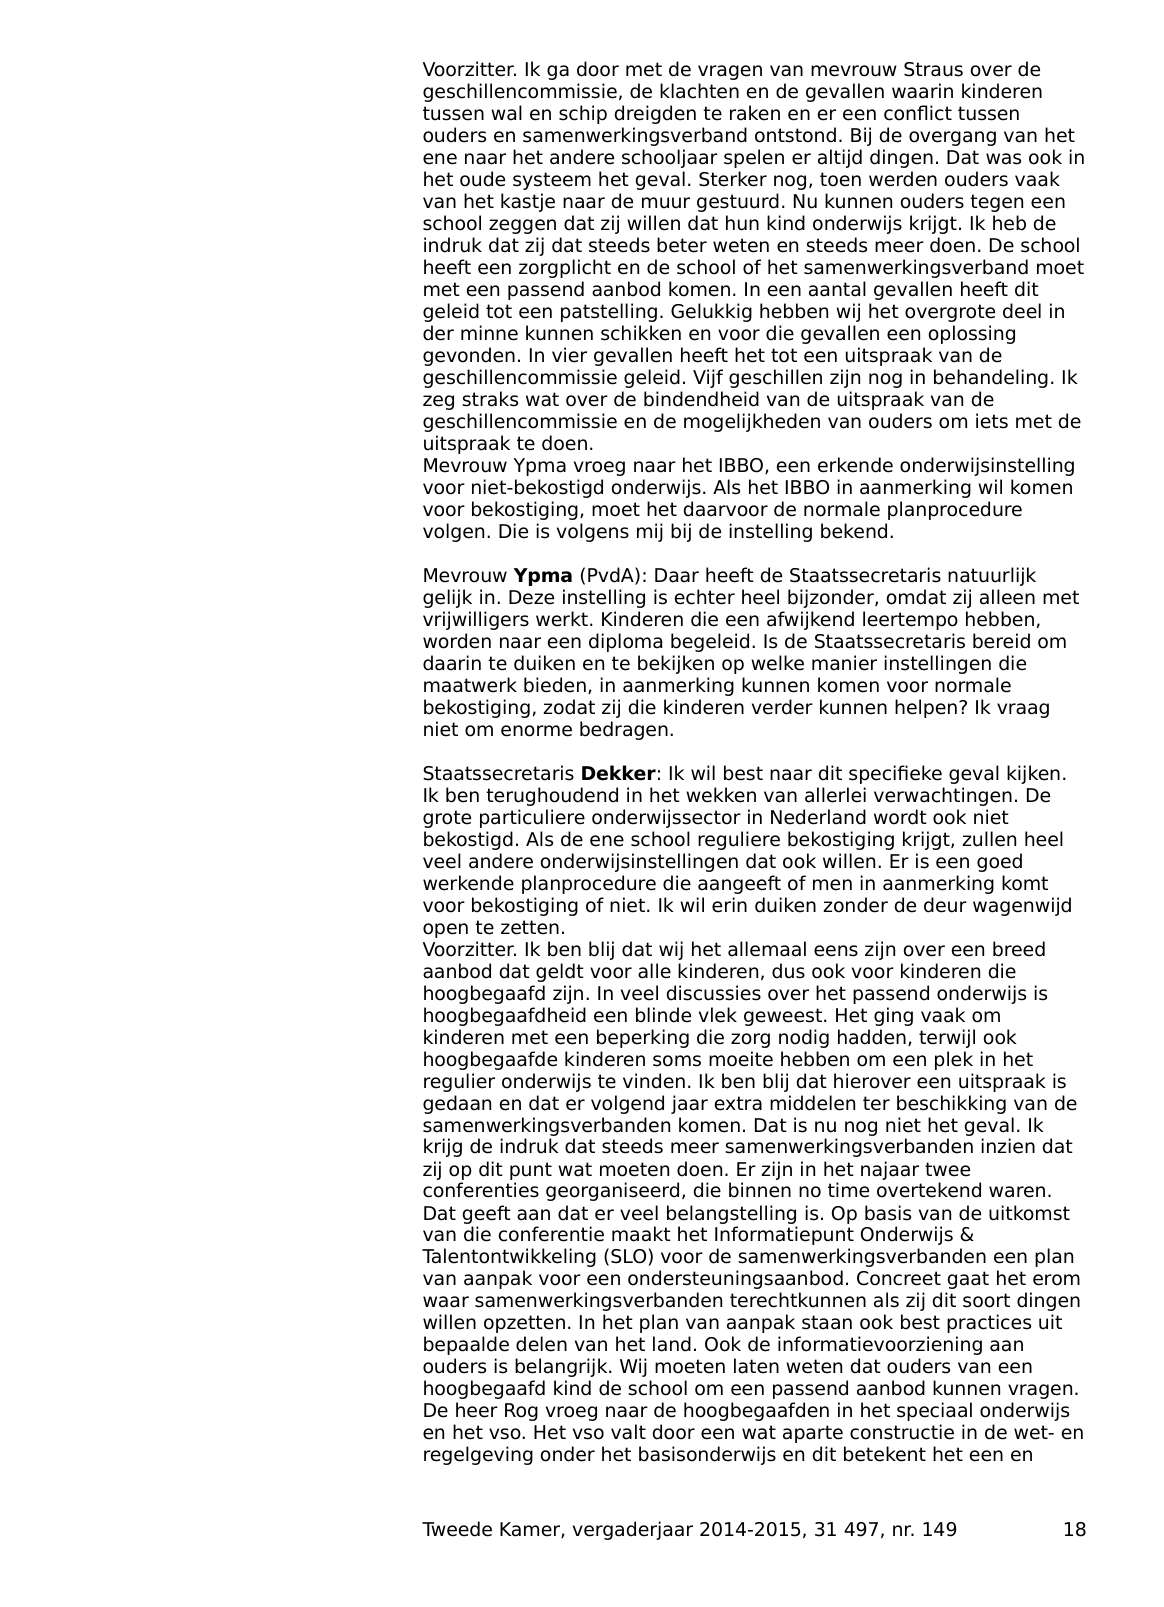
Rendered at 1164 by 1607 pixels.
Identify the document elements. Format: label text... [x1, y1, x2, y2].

text Staatssecretaris Dekker: Ik wil best naar dit specifieke geval kijken. Ik ben terughoudend in het wekken van allerlei verwachtingen. De grote particuliere onderwijssector in Nederland wordt ook niet bekostigd. Als de ene school reguliere bekostiging krijgt, zullen heel veel andere onderwijsinstellingen dat ook willen. Er is een goed werkende planprocedure die aangeeft of men in aanmerking komt voor bekostiging of niet. Ik wil erin duiken zonder de deur wagenwijd open te zetten. [422, 763, 1087, 939]
text Mevrouw Ypma (PvdA): Daar heeft de Staatssecretaris natuurlijk gelijk in. Deze instelling is echter heel bijzonder, omdat zij alleen met vrijwilligers werkt. Kinderen die een afwijkend leertempo hebben, worden naar een diploma begeleid. Is de Staatssecretaris bereid om daarin te duiken en te bekijken op welke manier instellingen die maatwerk bieden, in aanmerking kunnen komen voor normale bekostiging, zodat zij die kinderen verder kunnen helpen? Ik vraag niet om enorme bedragen. [422, 565, 1087, 741]
text Mevrouw Ypma vroeg naar het IBBO, een erkende onderwijsinstelling voor niet-bekostigd onderwijs. Als het IBBO in aanmerking wil komen voor bekostiging, moet het daarvoor de normale planprocedure volgen. Die is volgens mij bij de instelling bekend. [422, 455, 1087, 543]
text Voorzitter. Ik ben blij dat wij het allemaal eens zijn over een breed aanbod dat geldt voor alle kinderen, dus ook voor kinderen die hoogbegaafd zijn. In veel discussies over het passend onderwijs is hoogbegaafdheid een blinde vlek geweest. Het ging vaak om kinderen met een beperking die zorg nodig hadden, terwijl ook hoogbegaafde kinderen soms moeite hebben om een plek in het regulier onderwijs te vinden. Ik ben blij dat hierover een uitspraak is gedaan en dat er volgend jaar extra middelen ter beschikking van de samenwerkingsverbanden komen. Dat is nu nog niet het geval. Ik krijg de indruk dat steeds meer samenwerkingsverbanden inzien dat zij op dit punt wat moeten doen. Er zijn in het najaar twee conferenties georganiseerd, die binnen no time overtekend waren. Dat geeft aan dat er veel belangstelling is. Op basis van de uitkomst van die conferentie maakt het Informatiepunt Onderwijs & Talentontwikkeling (SLO) voor de samenwerkingsverbanden een plan van aanpak voor een ondersteuningsaanbod. Concreet gaat het erom waar samenwerkingsverbanden terechtkunnen als zij dit soort dingen willen opzetten. In het plan van aanpak staan ook best practices uit bepaalde delen van het land. Ook de informatievoorziening aan ouders is belangrijk. Wij moeten laten weten dat ouders van een hoogbegaafd kind de school om een passend aanbod kunnen vragen. [422, 939, 1087, 1400]
text Voorzitter. Ik ga door met de vragen van mevrouw Straus over de geschillencommissie, de klachten en de gevallen waarin kinderen tussen wal en schip dreigden te raken en er een conflict tussen ouders en samenwerkingsverband ontstond. Bij de overgang van het ene naar het andere schooljaar spelen er altijd dingen. Dat was ook in het oude systeem het geval. Sterker nog, toen werden ouders vaak van het kastje naar de muur gestuurd. Nu kunnen ouders tegen een school zeggen dat zij willen dat hun kind onderwijs krijgt. Ik heb de indruk dat zij dat steeds beter weten en steeds meer doen. De school heeft een zorgplicht en de school of het samenwerkingsverband moet met een passend aanbod komen. In een aantal gevallen heeft dit geleid tot een patstelling. Gelukkig hebben wij het overgrote deel in der minne kunnen schikken en voor die gevallen een oplossing gevonden. In vier gevallen heeft het tot een uitspraak van de geschillencommissie geleid. Vijf geschillen zijn nog in behandeling. Ik zeg straks wat over de bindendheid van de uitspraak van de geschillencommissie en de mogelijkheden van ouders om iets met de uitspraak te doen. [422, 59, 1087, 455]
text De heer Rog vroeg naar de hoogbegaafden in het speciaal onderwijs en het vso. Het vso valt door een wat aparte constructie in de wet- en regelgeving onder het basisonderwijs en dit betekent het een en [422, 1400, 1087, 1466]
